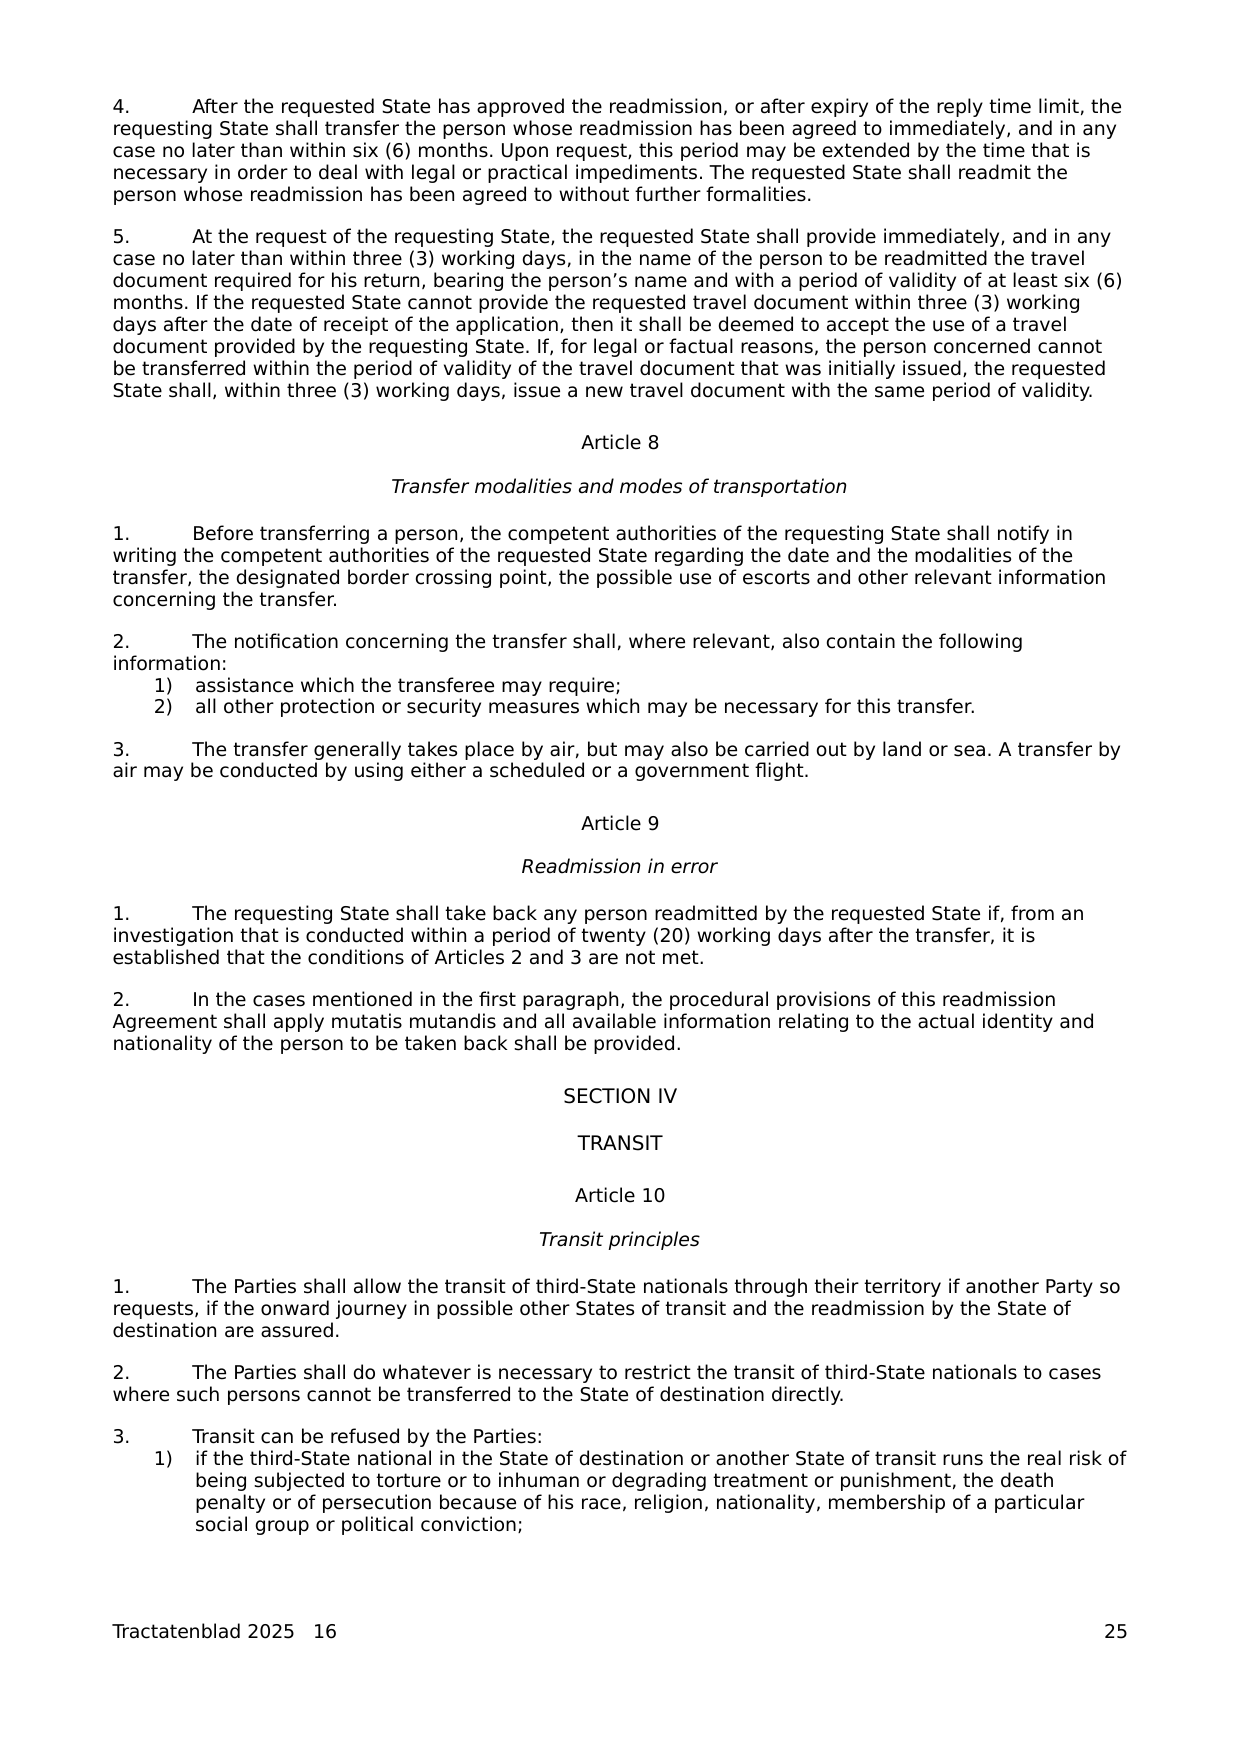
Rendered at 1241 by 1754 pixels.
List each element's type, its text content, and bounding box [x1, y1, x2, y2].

text 5. At the request of the requesting State, the requested State shall provide immediately, and in any case no later than within three (3) working days, in the name of the person to be readmitted the travel document required for his return, bearing the person’s name and with a period of validity of at least six (6) months. If the requested State cannot provide the requested travel document within three (3) working days after the date of receipt of the application, then it shall be deemed to accept the use of a travel document provided by the requesting State. If, for legal or factual reasons, the person concerned cannot be transferred within the period of validity of the travel document that was initially issued, the requested State shall, within three (3) working days, issue a new travel document with the same period of validity. [112, 226, 1128, 402]
text 1) assistance which the transferee may require; [153, 674, 1128, 696]
text 4. After the requested State has approved the readmission, or after expiry of the reply time limit, the requesting State shall transfer the person whose readmission has been agreed to immediately, and in any case no later than within six (6) months. Upon request, this period may be extended by the time that is necessary in order to deal with legal or practical impediments. The requested State shall readmit the person whose readmission has been agreed to without further formalities. [112, 96, 1128, 206]
subtitle Article 8 Transfer modalities and modes of transportation [112, 432, 1128, 498]
subtitle Article 10 Transit principles [112, 1185, 1128, 1251]
subtitle Article 9 Readmission in error [112, 812, 1128, 878]
text 1) if the third-State national in the State of destination or another State of transit runs the real risk of being subjected to torture or to inhuman or degrading treatment or punishment, the death penalty or of persecution because of his race, religion, nationality, membership of a particular social group or political conviction; [153, 1448, 1128, 1536]
text 2. In the cases mentioned in the first paragraph, the procedural provisions of this readmission Agreement shall apply mutatis mutandis and all available information relating to the actual identity and nationality of the person to be taken back shall be provided. [112, 989, 1128, 1055]
text 1. The requesting State shall take back any person readmitted by the requested State if, from an investigation that is conducted within a period of twenty (20) working days after the transfer, it is established that the conditions of Articles 2 and 3 are not met. [112, 903, 1128, 969]
text 2. The notification concerning the transfer shall, where relevant, also contain the following information: [112, 631, 1128, 674]
text 2) all other protection or security measures which may be necessary for this transfer. [153, 696, 1128, 718]
text 3. Transit can be refused by the Parties: [112, 1426, 1128, 1448]
text 1. The Parties shall allow the transit of third-State nationals through their territory if another Party so requests, if the onward journey in possible other States of transit and the readmission by the State of destination are assured. [112, 1276, 1128, 1342]
text 2. The Parties shall do whatever is necessary to restrict the transit of third-State nationals to cases where such persons cannot be transferred to the State of destination directly. [112, 1362, 1128, 1406]
text 1. Before transferring a person, the competent authorities of the requesting State shall notify in writing the competent authorities of the requested State regarding the date and the modalities of the transfer, the designated border crossing point, the possible use of escorts and other relevant information concerning the transfer. [112, 523, 1128, 611]
subtitle SECTION IV TRANSIT [112, 1085, 1128, 1155]
text 3. The transfer generally takes place by air, but may also be carried out by land or sea. A transfer by air may be conducted by using either a scheduled or a government flight. [112, 738, 1128, 782]
